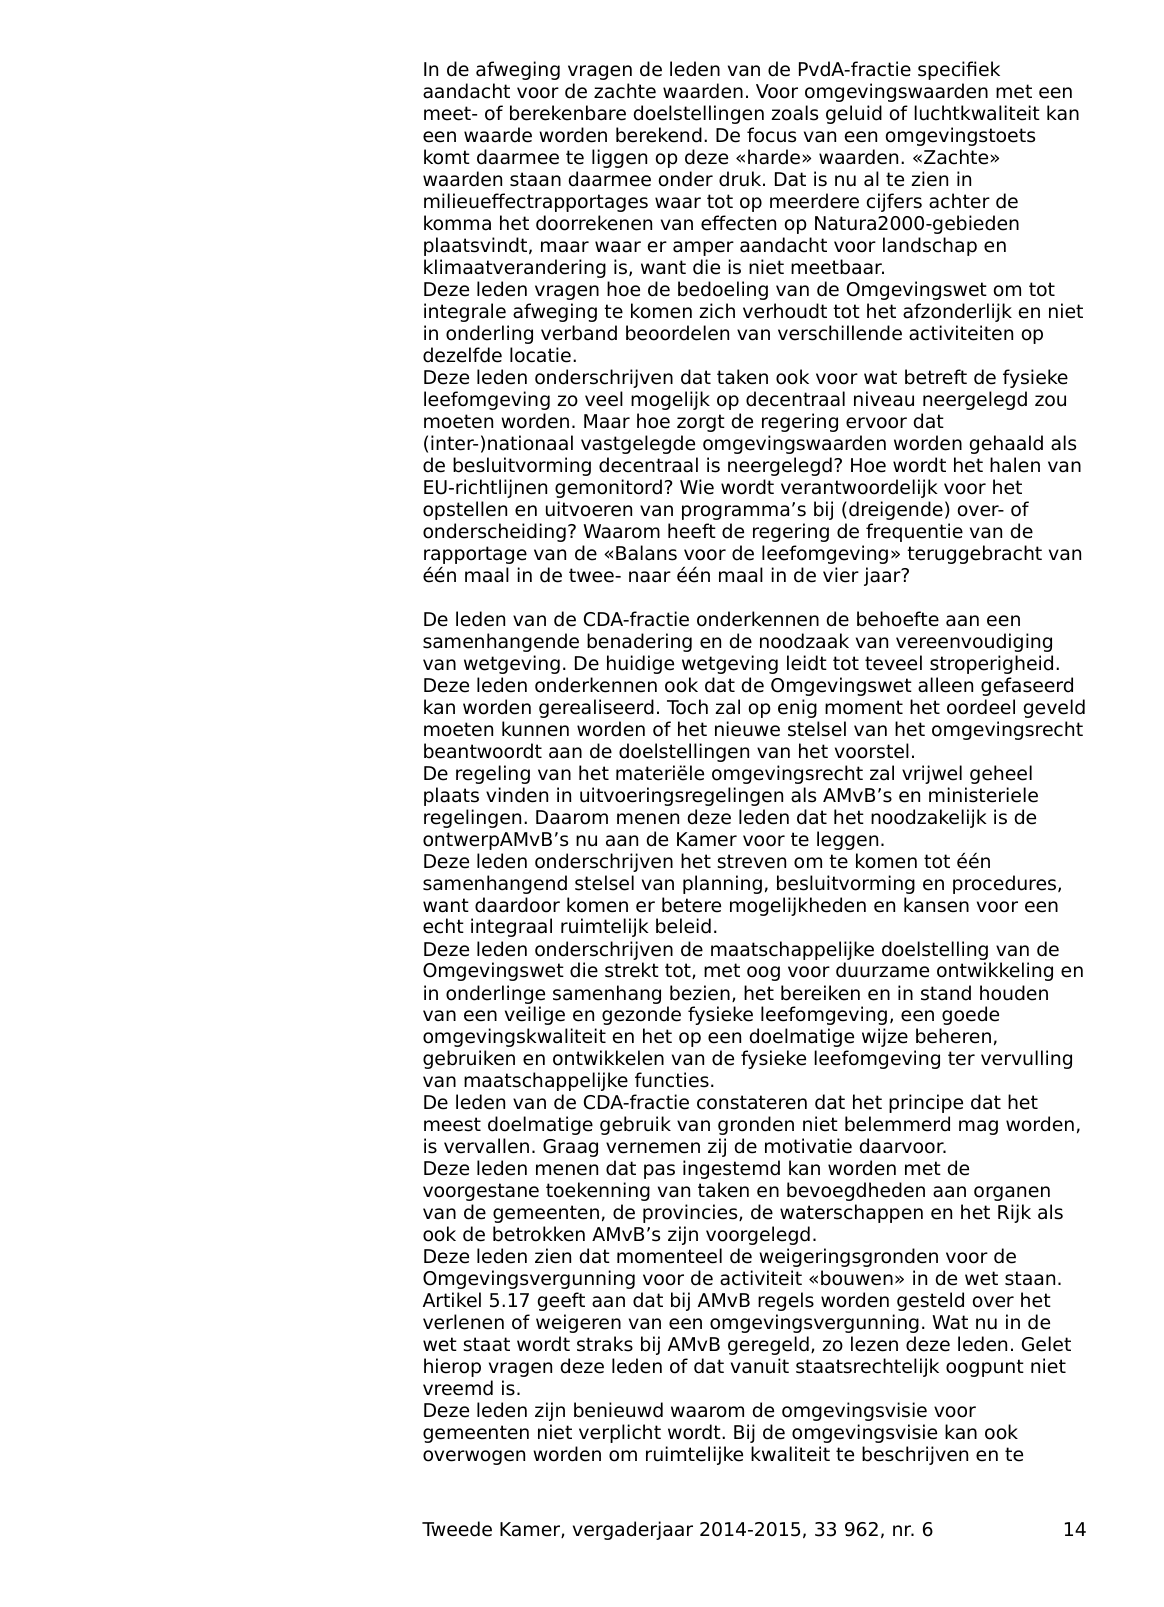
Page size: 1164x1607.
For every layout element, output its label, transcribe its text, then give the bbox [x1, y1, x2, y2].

text Deze leden zien dat momenteel de weigeringsgronden voor de Omgevingsvergunning voor de activiteit «bouwen» in de wet staan. Artikel 5.17 geeft aan dat bij AMvB regels worden gesteld over het verlenen of weigeren van een omgevingsvergunning. Wat nu in de wet staat wordt straks bij AMvB geregeld, zo lezen deze leden. Gelet hierop vragen deze leden of dat vanuit staatsrechtelijk oogpunt niet vreemd is. [422, 1246, 1087, 1400]
text De regeling van het materiële omgevingsrecht zal vrijwel geheel plaats vinden in uitvoeringsregelingen als AMvB’s en ministeriele regelingen. Daarom menen deze leden dat het noodzakelijk is de ontwerpAMvB’s nu aan de Kamer voor te leggen. [422, 763, 1087, 851]
text Deze leden onderschrijven de maatschappelijke doelstelling van de Omgevingswet die strekt tot, met oog voor duurzame ontwikkeling en in onderlinge samenhang bezien, het bereiken en in stand houden van een veilige en gezonde fysieke leefomgeving, een goede omgevingskwaliteit en het op een doelmatige wijze beheren, gebruiken en ontwikkelen van de fysieke leefomgeving ter vervulling van maatschappelijke functies. [422, 938, 1087, 1092]
text Deze leden vragen hoe de bedoeling van de Omgevingswet om tot integrale afweging te komen zich verhoudt tot het afzonderlijk en niet in onderling verband beoordelen van verschillende activiteiten op dezelfde locatie. [422, 279, 1087, 367]
text Deze leden onderschrijven het streven om te komen tot één samenhangend stelsel van planning, besluitvorming en procedures, want daardoor komen er betere mogelijkheden en kansen voor een echt integraal ruimtelijk beleid. [422, 851, 1087, 938]
text In de afweging vragen de leden van de PvdA-fractie specifiek aandacht voor de zachte waarden. Voor omgevingswaarden met een meet- of berekenbare doelstellingen zoals geluid of luchtkwaliteit kan een waarde worden berekend. De focus van een omgevingstoets komt daarmee te liggen op deze «harde» waarden. «Zachte» waarden staan daarmee onder druk. Dat is nu al te zien in milieueffectrapportages waar tot op meerdere cijfers achter de komma het doorrekenen van effecten op Natura2000-gebieden plaatsvindt, maar waar er amper aandacht voor landschap en klimaatverandering is, want die is niet meetbaar. [422, 59, 1087, 279]
text De leden van de CDA-fractie constateren dat het principe dat het meest doelmatige gebruik van gronden niet belemmerd mag worden, is vervallen. Graag vernemen zij de motivatie daarvoor. [422, 1092, 1087, 1158]
text Deze leden zijn benieuwd waarom de omgevingsvisie voor gemeenten niet verplicht wordt. Bij de omgevingsvisie kan ook overwogen worden om ruimtelijke kwaliteit te beschrijven en te [422, 1400, 1087, 1466]
text Deze leden onderschrijven dat taken ook voor wat betreft de fysieke leefomgeving zo veel mogelijk op decentraal niveau neergelegd zou moeten worden. Maar hoe zorgt de regering ervoor dat (inter-)nationaal vastgelegde omgevingswaarden worden gehaald als de besluitvorming decentraal is neergelegd? Hoe wordt het halen van EU-richtlijnen gemonitord? Wie wordt verantwoordelijk voor het opstellen en uitvoeren van programma’s bij (dreigende) over- of onderscheiding? Waarom heeft de regering de frequentie van de rapportage van de «Balans voor de leefomgeving» teruggebracht van één maal in de twee- naar één maal in de vier jaar? [422, 367, 1087, 587]
text De leden van de CDA-fractie onderkennen de behoefte aan een samenhangende benadering en de noodzaak van vereenvoudiging van wetgeving. De huidige wetgeving leidt tot teveel stroperigheid. [422, 609, 1087, 675]
text Deze leden menen dat pas ingestemd kan worden met de voorgestane toekenning van taken en bevoegdheden aan organen van de gemeenten, de provincies, de waterschappen en het Rijk als ook de betrokken AMvB’s zijn voorgelegd. [422, 1158, 1087, 1246]
text Deze leden onderkennen ook dat de Omgevingswet alleen gefaseerd kan worden gerealiseerd. Toch zal op enig moment het oordeel geveld moeten kunnen worden of het nieuwe stelsel van het omgevingsrecht beantwoordt aan de doelstellingen van het voorstel. [422, 675, 1087, 763]
